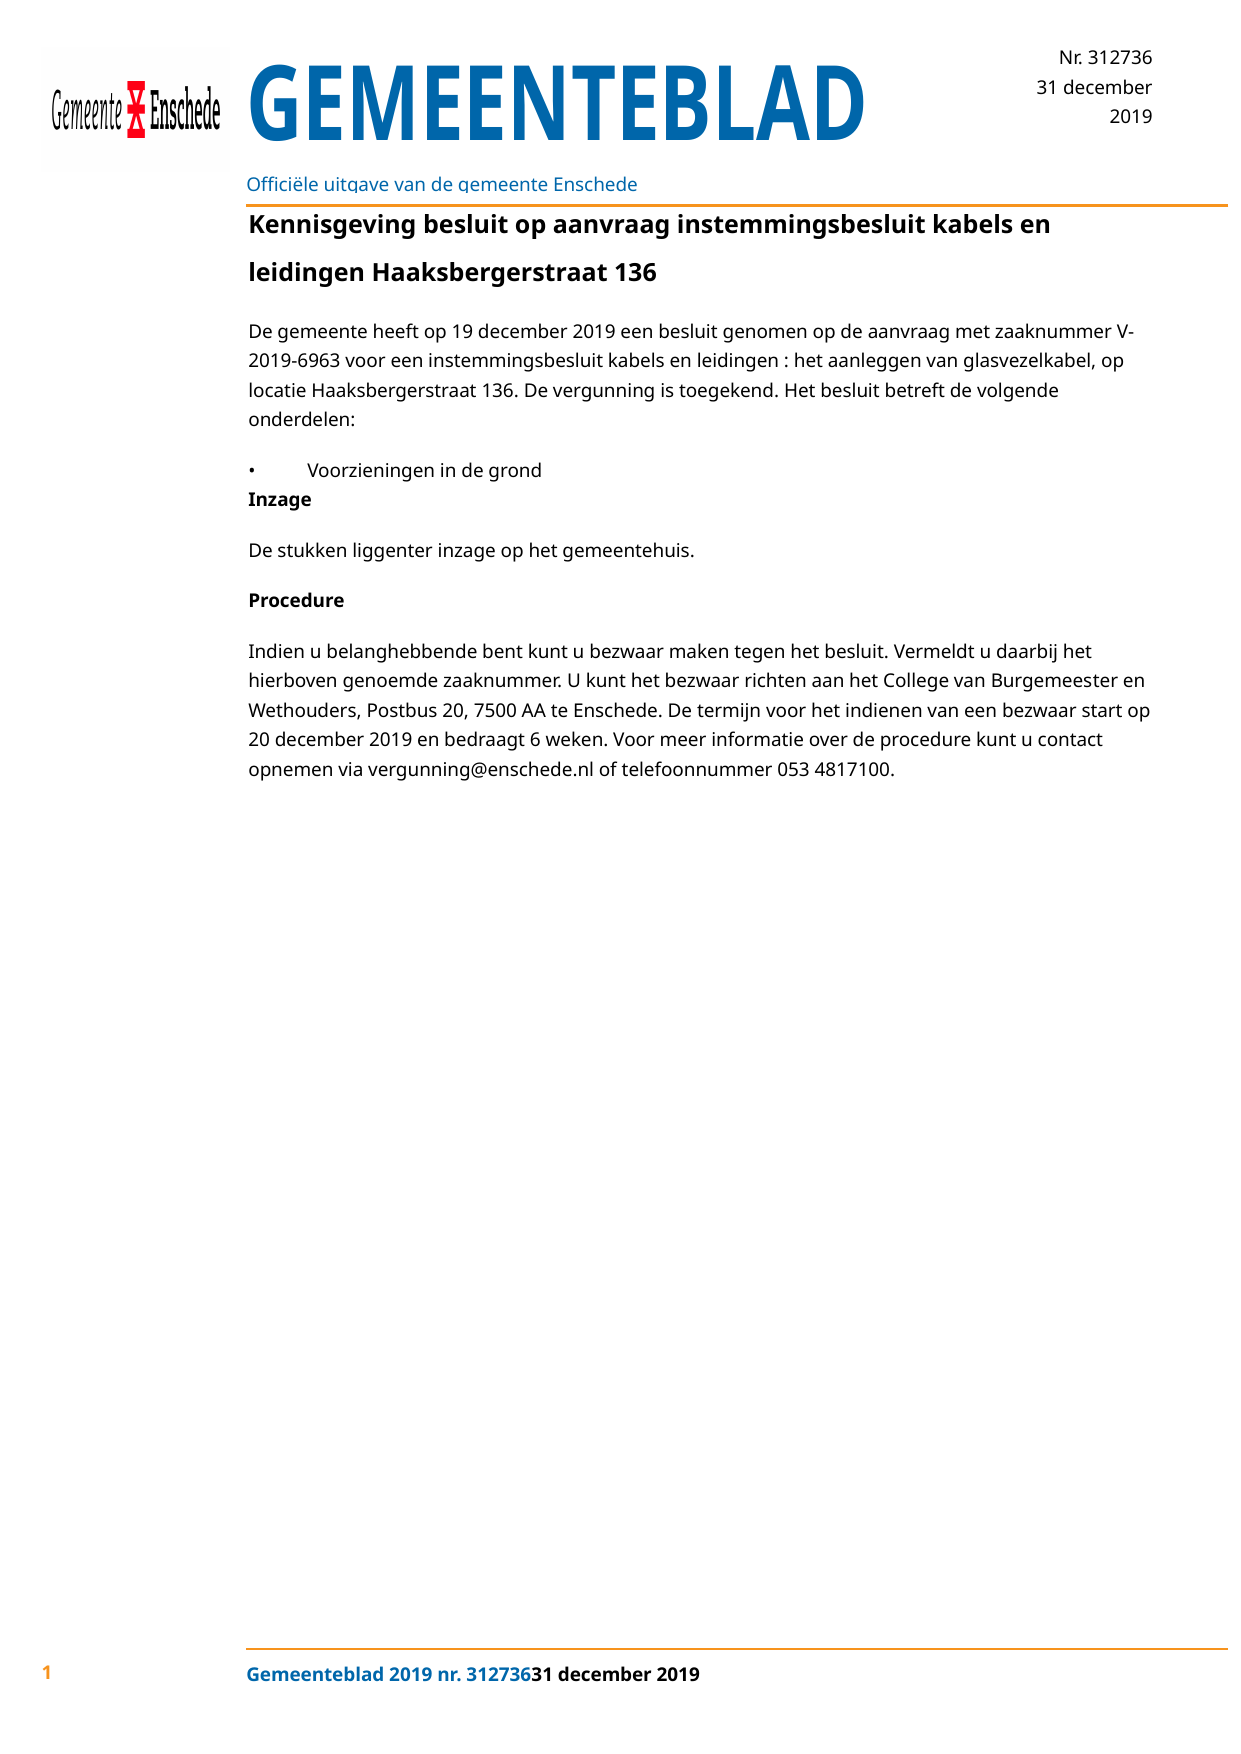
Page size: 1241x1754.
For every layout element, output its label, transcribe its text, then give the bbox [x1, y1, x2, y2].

text Kennisgeving besluit op aanvraag instemmingsbesluit kabels en leidingen Haaksbergerstraat 136 [248, 207, 1152, 288]
text Inzage [248, 487, 1152, 512]
text Procedure [248, 587, 1152, 613]
text Indien u belanghebbende bent kunt u bezwaar maken tegen het besluit. Vermeldt u daarbij het hierboven genoemde zaaknummer. U kunt het bezwaar richten aan het College van Burgemees­ter en Wethouders, Postbus 20, 7500 AA te Enschede. De termijn voor het indienen van een bezwaar start op 20 december 2019 en bedraagt 6 weken. Voor meer informatie over de procedure kunt u contact opnemen via vergunning@enschede.nl of telefoonnummer 053 4817100. [248, 638, 1152, 782]
text De stukken liggenter inzage op het gemeentehuis. [248, 537, 1152, 563]
list Voorzieningen in de grond [248, 457, 1152, 483]
picture [41, 47, 231, 172]
text De gemeente heeft op 19 december 2019 een besluit genomen op de aanvraag met zaaknummer V-2019-6963 voor een instemmingsbesluit kabels en leidingen : het aanleggen van glasvezelkabel, op locatie Haaksbergerstraat 136. De vergunning is toegekend. Het besluit betreft de volgende onderdelen: [248, 318, 1152, 432]
